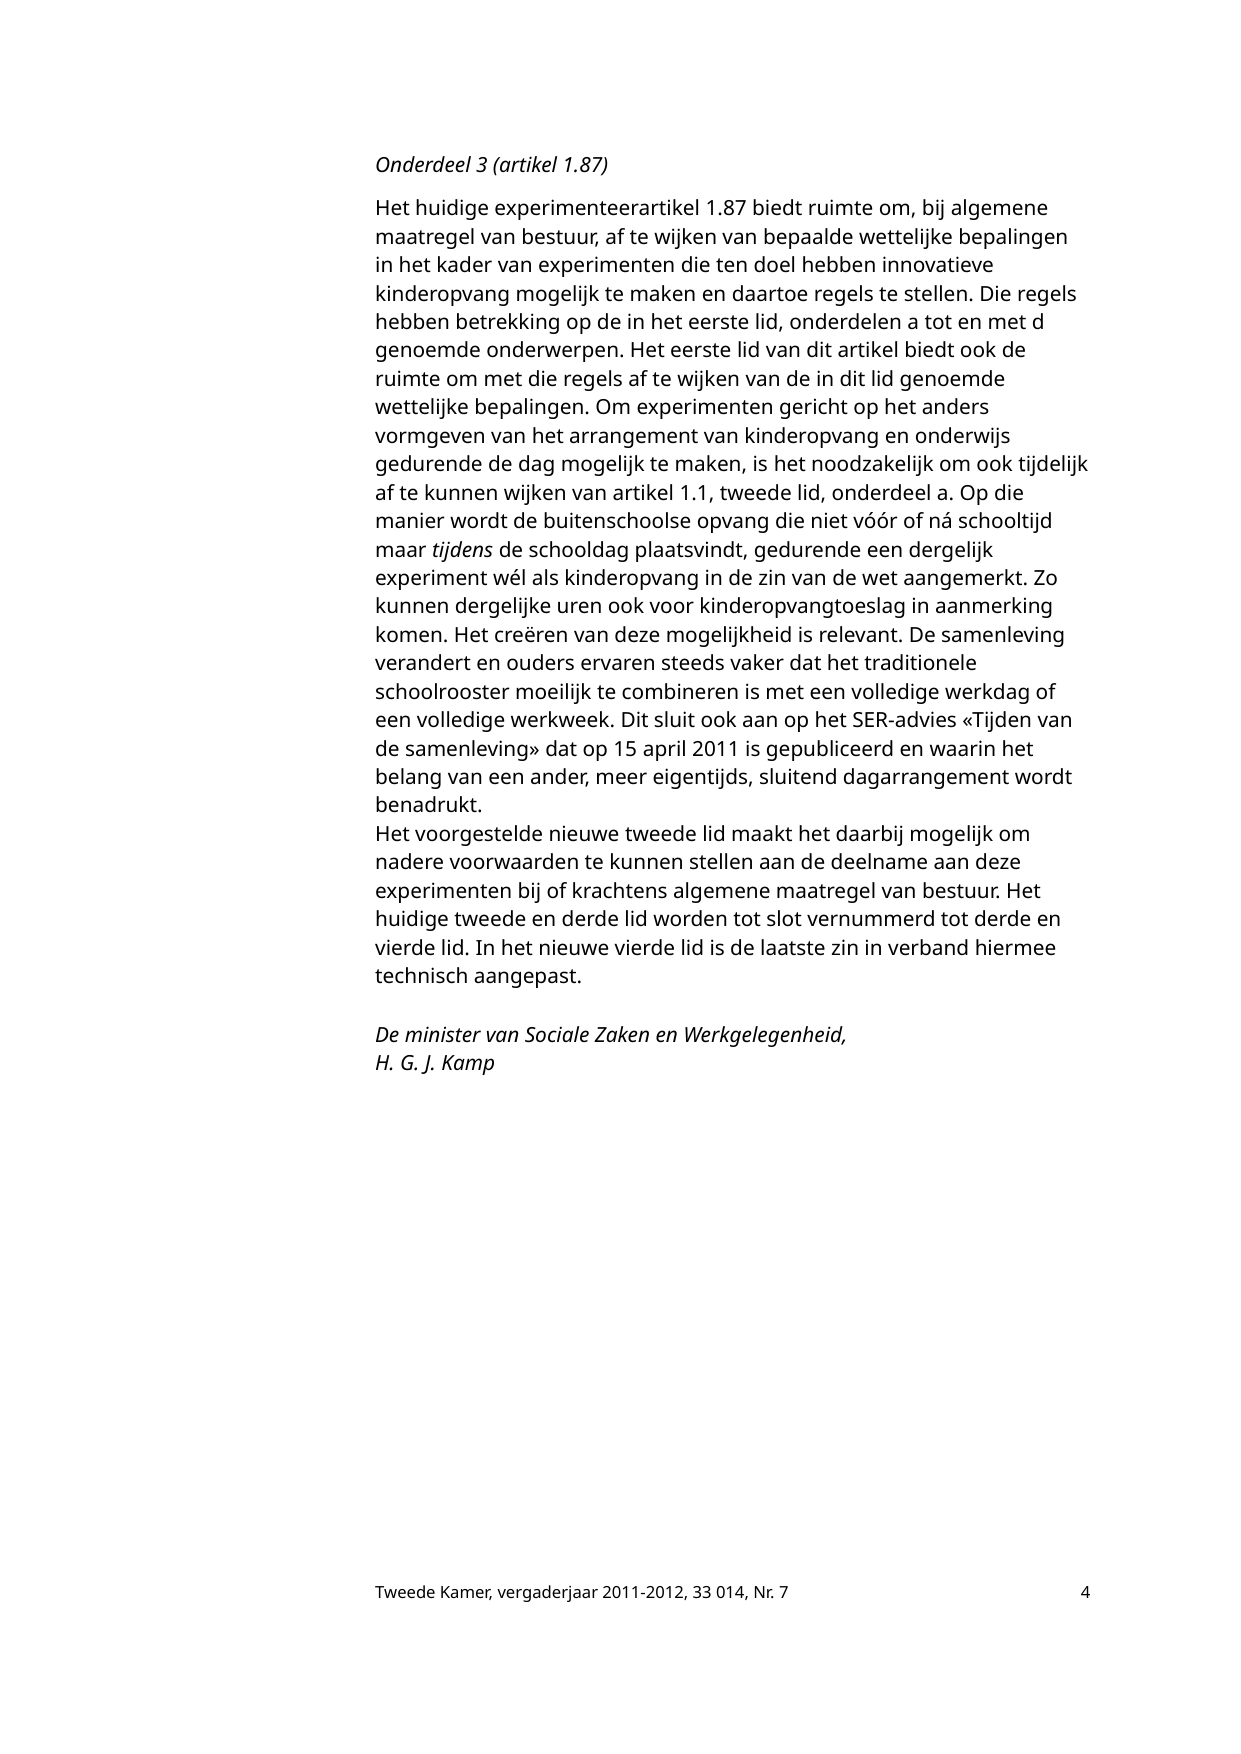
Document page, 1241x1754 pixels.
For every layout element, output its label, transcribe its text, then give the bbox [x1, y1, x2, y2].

text Onderdeel 3 (artikel 1.87) [375, 150, 1090, 178]
text Het voorgestelde nieuwe tweede lid maakt het daarbij mogelijk om nadere voorwaarden te kunnen stellen aan de deelname aan deze experimenten bij of krachtens algemene maatregel van bestuur. Het huidige tweede en derde lid worden tot slot vernummerd tot derde en vierde lid. In het nieuwe vierde lid is de laatste zin in verband hiermee technisch aangepast. [375, 819, 1090, 990]
text H. G. J. Kamp [375, 1048, 1090, 1077]
text De minister van Sociale Zaken en Werkgelegenheid, [375, 1020, 1090, 1048]
text Het huidige experimenteerartikel 1.87 biedt ruimte om, bij algemene maatregel van bestuur, af te wijken van bepaalde wettelijke bepalingen in het kader van experimenten die ten doel hebben innovatieve kinderopvang mogelijk te maken en daartoe regels te stellen. Die regels hebben betrekking op de in het eerste lid, onderdelen a tot en met d genoemde onderwerpen. Het eerste lid van dit artikel biedt ook de ruimte om met die regels af te wijken van de in dit lid genoemde wettelijke bepalingen. Om experimenten gericht op het anders vormgeven van het arrangement van kinderopvang en onderwijs gedurende de dag mogelijk te maken, is het noodzakelijk om ook tijdelijk af te kunnen wijken van artikel 1.1, tweede lid, onderdeel a. Op die manier wordt de buitenschoolse opvang die niet vóór of ná schooltijd maar tijdens de schooldag plaatsvindt, gedurende een dergelijk experiment wél als kinderopvang in de zin van de wet aangemerkt. Zo kunnen dergelijke uren ook voor kinderopvangtoeslag in aanmerking komen. Het creëren van deze mogelijkheid is relevant. De samenleving verandert en ouders ervaren steeds vaker dat het traditionele schoolrooster moeilijk te combineren is met een volledige werkdag of een volledige werkweek. Dit sluit ook aan op het SER-advies «Tijden van de samenleving» dat op 15 april 2011 is gepubliceerd en waarin het belang van een ander, meer eigentijds, sluitend dagarrangement wordt benadrukt. [375, 193, 1090, 819]
